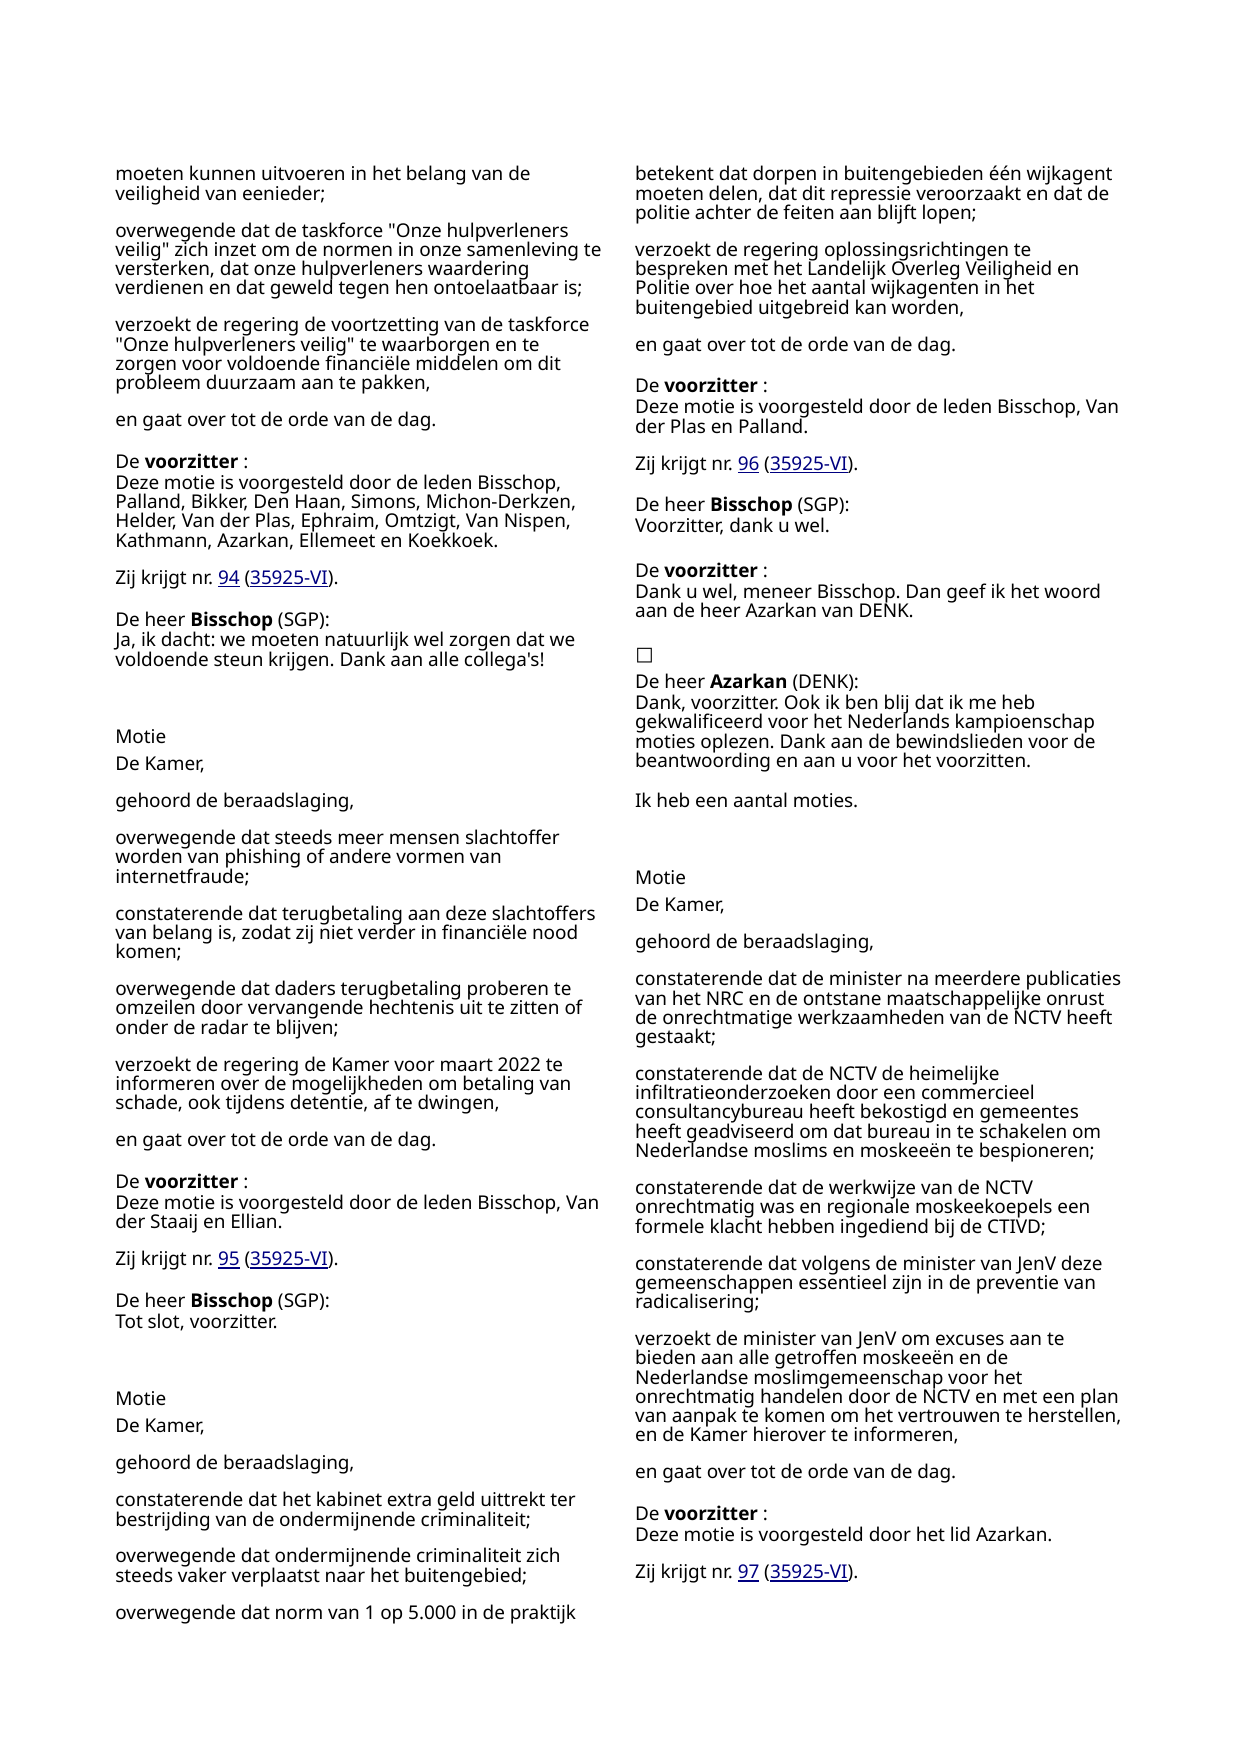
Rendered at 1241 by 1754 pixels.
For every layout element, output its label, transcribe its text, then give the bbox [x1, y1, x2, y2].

text De voorzitter : [635, 1500, 1125, 1526]
text De voorzitter : [115, 448, 605, 474]
text overwegende dat de taskforce "Onze hulpverleners veilig" zich inzet om de normen in onze samenleving te versterken, dat onze hulpverleners waardering verdienen en dat geweld tegen hen ontoelaatbaar is; [115, 222, 605, 299]
text constaterende dat volgens de minister van JenV deze gemeenschappen essentieel zijn in de preventie van radicalisering; [635, 1254, 1125, 1312]
text Zij krijgt nr. 95 (35925-VI). [115, 1250, 605, 1269]
text gehoord de beraadslaging, [115, 792, 605, 811]
text Ja, ik dacht: we moeten natuurlijk wel zorgen dat we voldoende steun krijgen. Dank aan alle collega's! [115, 631, 605, 670]
text Deze motie is voorgesteld door de leden Bisschop, Van der Plas en Palland. [635, 398, 1125, 437]
text Deze motie is voorgesteld door de leden Bisschop, Palland, Bikker, Den Haan, Simons, Michon-Derkzen, Helder, Van der Plas, Ephraim, Omtzigt, Van Nispen, Kathmann, Azarkan, Ellemeet en Koekkoek. [115, 474, 605, 551]
text constaterende dat terugbetaling aan deze slachtoffers van belang is, zodat zij niet verder in financiële nood komen; [115, 904, 605, 962]
text Deze motie is voorgesteld door de leden Bisschop, Van der Staaij en Ellian. [115, 1194, 605, 1232]
text Dank u wel, meneer Bisschop. Dan geef ik het woord aan de heer Azarkan van DENK. [635, 583, 1125, 622]
text De heer Azarkan (DENK): [635, 668, 1125, 694]
text Motie [115, 723, 605, 749]
text constaterende dat de minister na meerdere publicaties van het NRC en de ontstane maatschappelijke onrust de onrechtmatige werkzaamheden van de NCTV heeft gestaakt; [635, 970, 1125, 1047]
text gehoord de beraadslaging, [115, 1454, 605, 1473]
text De heer Bisschop (SGP): [115, 1287, 605, 1313]
text De voorzitter : [635, 557, 1125, 583]
text constaterende dat de NCTV de heimelijke infiltratieonderzoeken door een commercieel consultancybureau heeft bekostigd en gemeentes heeft geadviseerd om dat bureau in te schakelen om Nederlandse moslims en moskeeën te bespioneren; [635, 1065, 1125, 1161]
text Deze motie is voorgesteld door het lid Azarkan. [635, 1526, 1125, 1545]
text betekent dat dorpen in buitengebieden één wijkagent moeten delen, dat dit repressie veroorzaakt en dat de politie achter de feiten aan blijft lopen; [635, 165, 1125, 223]
text Zij krijgt nr. 97 (35925-VI). [635, 1563, 1125, 1582]
text verzoekt de regering de Kamer voor maart 2022 te informeren over de mogelijkheden om betaling van schade, ook tijdens detentie, af te dwingen, [115, 1056, 605, 1113]
text overwegende dat steeds meer mensen slachtoffer worden van phishing of andere vormen van internetfraude; [115, 829, 605, 887]
text Tot slot, voorzitter. [115, 1313, 605, 1332]
text De Kamer, [115, 755, 605, 774]
text moeten kunnen uitvoeren in het belang van de veiligheid van eenieder; [115, 165, 605, 204]
text gehoord de beraadslaging, [635, 933, 1125, 952]
text constaterende dat de werkwijze van de NCTV onrechtmatig was en regionale moskeekoepels een formele klacht hebben ingediend bij de CTIVD; [635, 1179, 1125, 1237]
text Zij krijgt nr. 94 (35925-VI). [115, 569, 605, 588]
text ⬜ [635, 643, 1125, 668]
text De heer Bisschop (SGP): [635, 492, 1125, 517]
text Motie [635, 864, 1125, 890]
text Voorzitter, dank u wel. [635, 517, 1125, 537]
text constaterende dat het kabinet extra geld uittrekt ter bestrijding van de ondermijnende criminaliteit; [115, 1491, 605, 1530]
text verzoekt de regering de voortzetting van de taskforce "Onze hulpverleners veilig" te waarborgen en te zorgen voor voldoende financiële middelen om dit probleem duurzaam aan te pakken, [115, 316, 605, 393]
text De Kamer, [635, 896, 1125, 916]
text overwegende dat ondermijnende criminaliteit zich steeds vaker verplaatst naar het buitengebied; [115, 1547, 605, 1586]
text De Kamer, [115, 1417, 605, 1437]
text overwegende dat daders terugbetaling proberen te omzeilen door vervangende hechtenis uit te zitten of onder de radar te blijven; [115, 980, 605, 1038]
text en gaat over tot de orde van de dag. [635, 336, 1125, 355]
text verzoekt de regering oplossingsrichtingen te bespreken met het Landelijk Overleg Veiligheid en Politie over hoe het aantal wijkagenten in het buitengebied uitgebreid kan worden, [635, 241, 1125, 318]
text en gaat over tot de orde van de dag. [635, 1463, 1125, 1483]
text Motie [115, 1386, 605, 1411]
text en gaat over tot de orde van de dag. [115, 411, 605, 430]
text overwegende dat norm van 1 op 5.000 in de praktijk [115, 1604, 605, 1623]
text verzoekt de minister van JenV om excuses aan te bieden aan alle getroffen moskeeën en de Nederlandse moslimgemeenschap voor het onrechtmatig handelen door de NCTV en met een plan van aanpak te komen om het vertrouwen te herstellen, en de Kamer hierover te informeren, [635, 1330, 1125, 1446]
text Zij krijgt nr. 96 (35925-VI). [635, 454, 1125, 474]
text De heer Bisschop (SGP): [115, 606, 605, 631]
text en gaat over tot de orde van de dag. [115, 1131, 605, 1150]
text De voorzitter : [115, 1168, 605, 1194]
text Ik heb een aantal moties. [635, 792, 1125, 811]
text De voorzitter : [635, 373, 1125, 398]
text Dank, voorzitter. Ook ik ben blij dat ik me heb gekwalificeerd voor het Nederlands kampioenschap moties oplezen. Dank aan de bewindslieden voor de beantwoording en aan u voor het voorzitten. [635, 694, 1125, 771]
